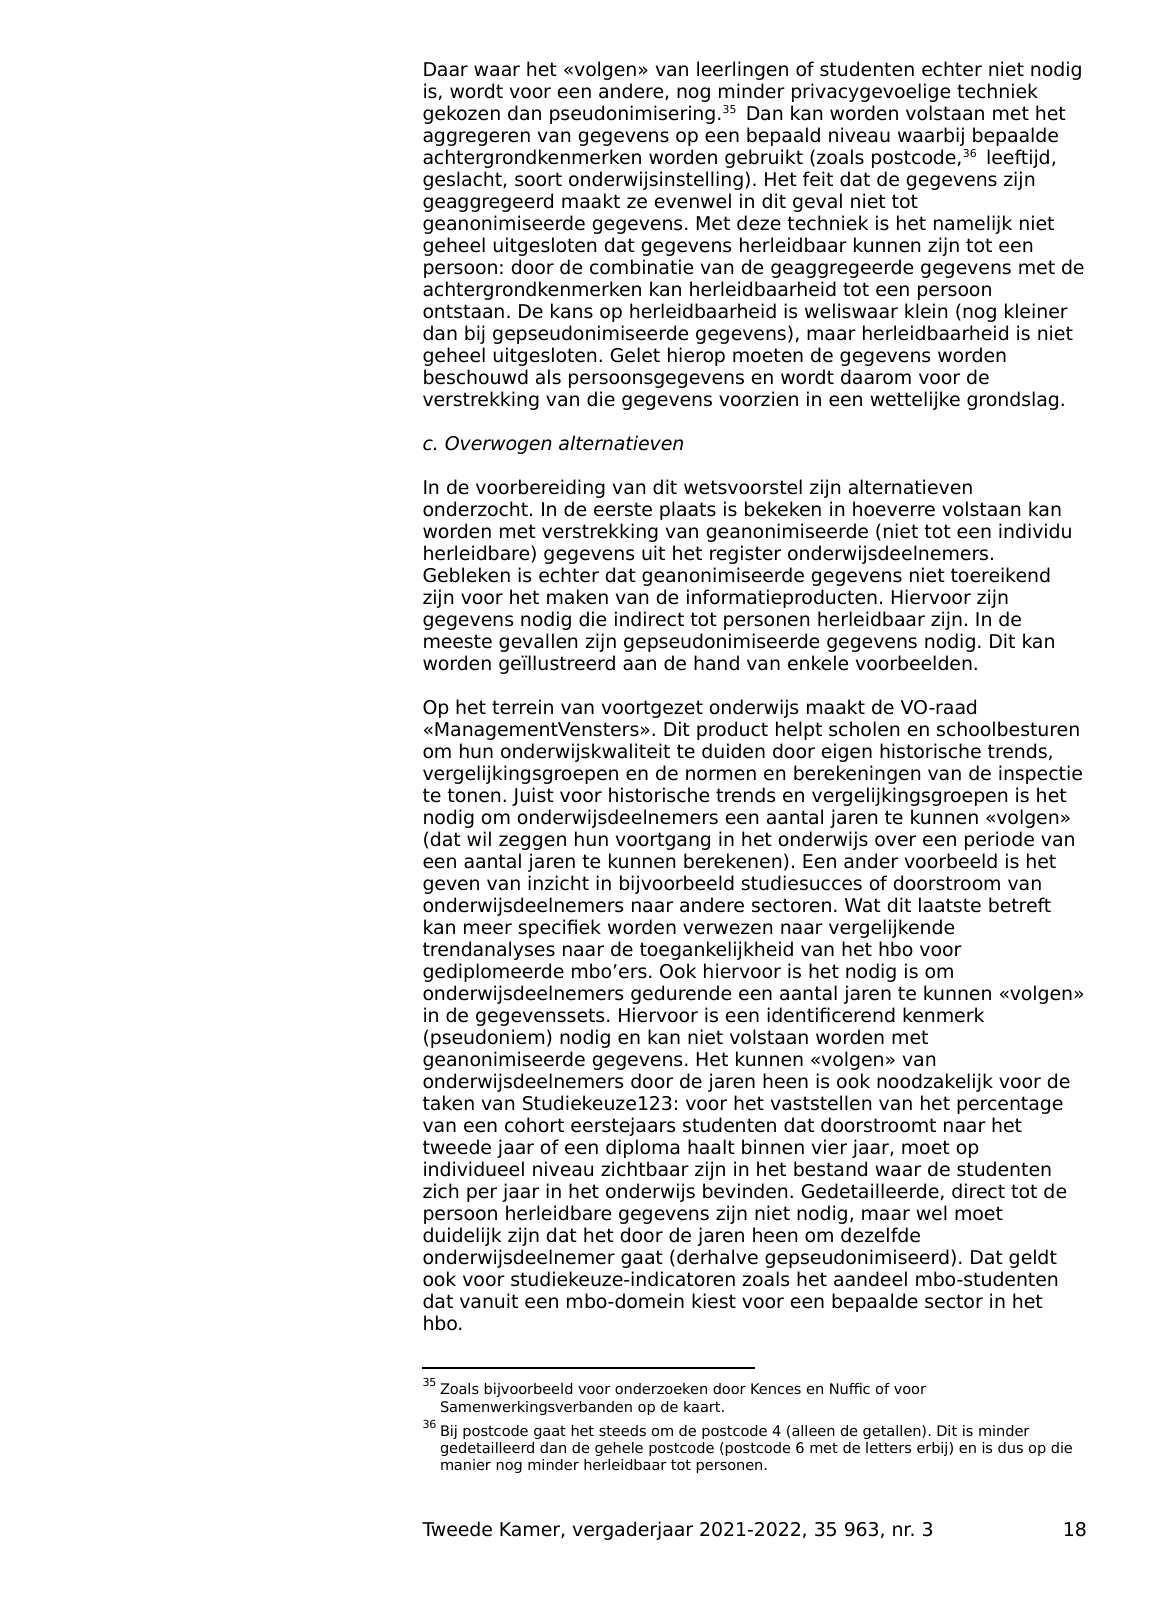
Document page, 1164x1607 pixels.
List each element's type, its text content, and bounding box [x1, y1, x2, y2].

subtitle c. Overwogen alternatieven [422, 433, 1087, 455]
text Daar waar het «volgen» van leerlingen of studenten echter niet nodig is, wordt voor een andere, nog minder privacygevoelige techniek gekozen dan pseudonimisering. Dan kan worden volstaan met het aggregeren van gegevens op een bepaald niveau waarbij bepaalde achtergrondkenmerken worden gebruikt (zoals postcode, leeftijd, geslacht, soort onderwijsinstelling). Het feit dat de gegevens zijn geaggregeerd maakt ze evenwel in dit geval niet tot geanonimiseerde gegevens. Met deze techniek is het namelijk niet geheel uitgesloten dat gegevens herleidbaar kunnen zijn tot een persoon: door de combinatie van de geaggregeerde gegevens met de achtergrondkenmerken kan herleidbaarheid tot een persoon ontstaan. De kans op herleidbaarheid is weliswaar klein (nog kleiner dan bij gepseudonimiseerde gegevens), maar herleidbaarheid is niet geheel uitgesloten. Gelet hierop moeten de gegevens worden beschouwd als persoonsgegevens en wordt daarom voor de verstrekking van die gegevens voorzien in een wettelijke grondslag. [422, 59, 1087, 411]
text Op het terrein van voortgezet onderwijs maakt de VO-raad «ManagementVensters». Dit product helpt scholen en schoolbesturen om hun onderwijskwaliteit te duiden door eigen historische trends, vergelijkingsgroepen en de normen en berekeningen van de inspectie te tonen. Juist voor historische trends en vergelijkingsgroepen is het nodig om onderwijsdeelnemers een aantal jaren te kunnen «volgen» (dat wil zeggen hun voortgang in het onderwijs over een periode van een aantal jaren te kunnen berekenen). Een ander voorbeeld is het geven van inzicht in bijvoorbeeld studiesucces of doorstroom van onderwijsdeelnemers naar andere sectoren. Wat dit laatste betreft kan meer specifiek worden verwezen naar vergelijkende trendanalyses naar de toegankelijkheid van het hbo voor gediplomeerde mbo’ers. Ook hiervoor is het nodig is om onderwijsdeelnemers gedurende een aantal jaren te kunnen «volgen» in de gegevenssets. Hiervoor is een identificerend kenmerk (pseudoniem) nodig en kan niet volstaan worden met geanonimiseerde gegevens. Het kunnen «volgen» van onderwijsdeelnemers door de jaren heen is ook noodzakelijk voor de taken van Studiekeuze123: voor het vaststellen van het percentage van een cohort eerstejaars studenten dat doorstroomt naar het tweede jaar of een diploma haalt binnen vier jaar, moet op individueel niveau zichtbaar zijn in het bestand waar de studenten zich per jaar in het onderwijs bevinden. Gedetailleerde, direct tot de persoon herleidbare gegevens zijn niet nodig, maar wel moet duidelijk zijn dat het door de jaren heen om dezelfde onderwijsdeelnemer gaat (derhalve gepseudonimiseerd). Dat geldt ook voor studiekeuze-indicatoren zoals het aandeel mbo-studenten dat vanuit een mbo-domein kiest voor een bepaalde sector in het hbo. [422, 697, 1087, 1334]
text Bij postcode gaat het steeds om de postcode 4 (alleen de getallen). Dit is minder gedetailleerd dan de gehele postcode (postcode 6 met de letters erbij) en is dus op die manier nog minder herleidbaar tot personen. [422, 1418, 1087, 1474]
text Zoals bijvoorbeeld voor onderzoeken door Kences en Nuffic of voor Samenwerkingsverbanden op de kaart. [422, 1377, 1087, 1416]
text In de voorbereiding van dit wetsvoorstel zijn alternatieven onderzocht. In de eerste plaats is bekeken in hoeverre volstaan kan worden met verstrekking van geanonimiseerde (niet tot een individu herleidbare) gegevens uit het register onderwijsdeelnemers. Gebleken is echter dat geanonimiseerde gegevens niet toereikend zijn voor het maken van de informatieproducten. Hiervoor zijn gegevens nodig die indirect tot personen herleidbaar zijn. In de meeste gevallen zijn gepseudonimiseerde gegevens nodig. Dit kan worden geïllustreerd aan de hand van enkele voorbeelden. [422, 477, 1087, 675]
